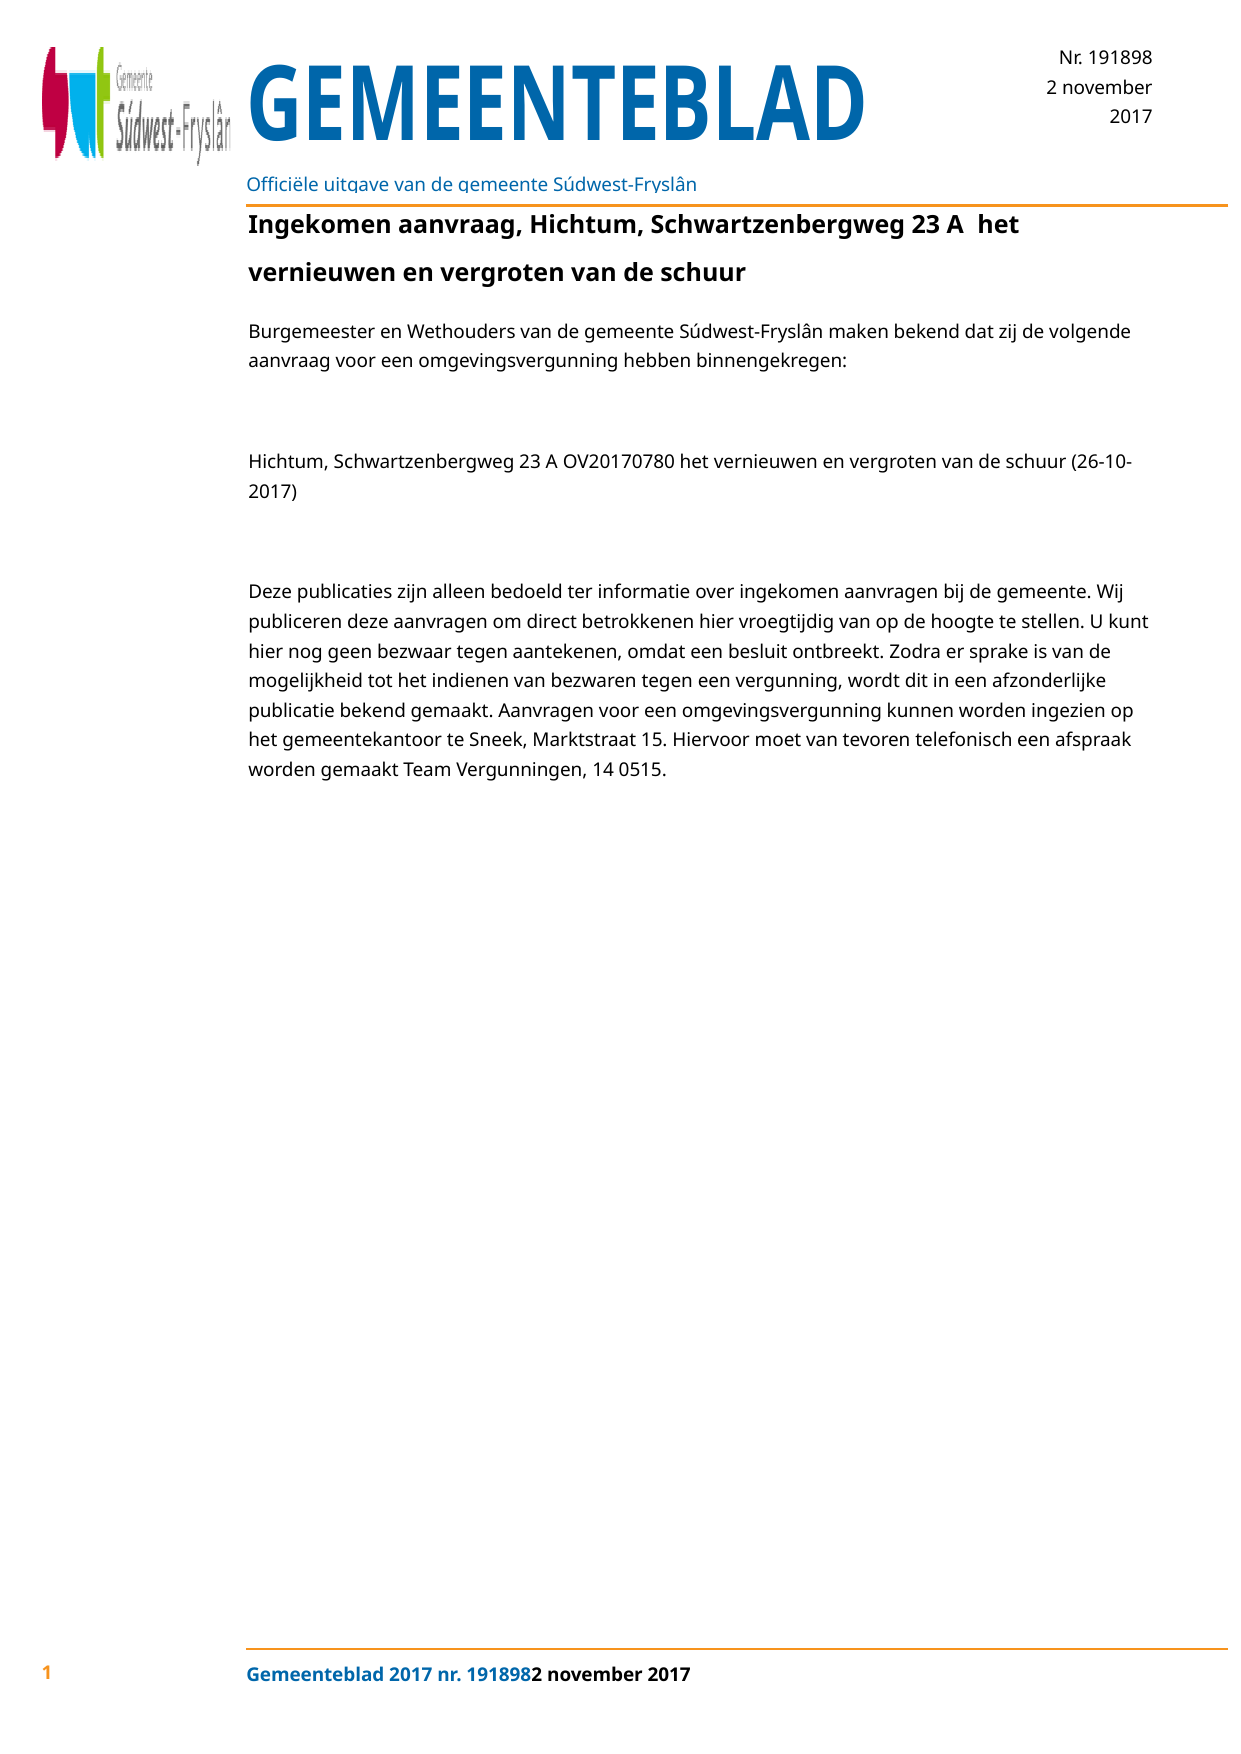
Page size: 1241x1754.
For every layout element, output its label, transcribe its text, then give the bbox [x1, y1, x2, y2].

text Hichtum, Schwartzenbergweg 23 A OV20170780 het vernieuwen en vergroten van de schuur (26-10-2017) [248, 448, 1152, 504]
text Burgemeester en Wethouders van de gemeente Súdwest-Fryslân maken bekend dat zij de volgende aanvraag voor een omgevingsvergunning hebben binnengekregen: [248, 318, 1152, 373]
text Deze publicaties zijn alleen bedoeld ter informatie over ingekomen aanvragen bij de gemeente. Wij publiceren deze aanvragen om direct betrokkenen hier vroegtijdig van op de hoogte te stellen. U kunt hier nog geen bezwaar tegen aantekenen, omdat een besluit ontbreekt. Zodra er sprake is van de mogelijkheid tot het indienen van bezwaren tegen een vergunning, wordt dit in een afzonderlijke publicatie bekend gemaakt. Aanvragen voor een omgevingsvergunning kunnen worden ingezien op het gemeentekantoor te Sneek, Marktstraat 15. Hiervoor moet van tevoren telefonisch een afspraak worden gemaakt Team Vergunningen, 14 0515. [248, 579, 1152, 782]
text Ingekomen aanvraag, Hichtum, Schwartzenbergweg 23 A het vernieuwen en vergroten van de schuur [248, 207, 1152, 288]
picture [41, 47, 231, 172]
